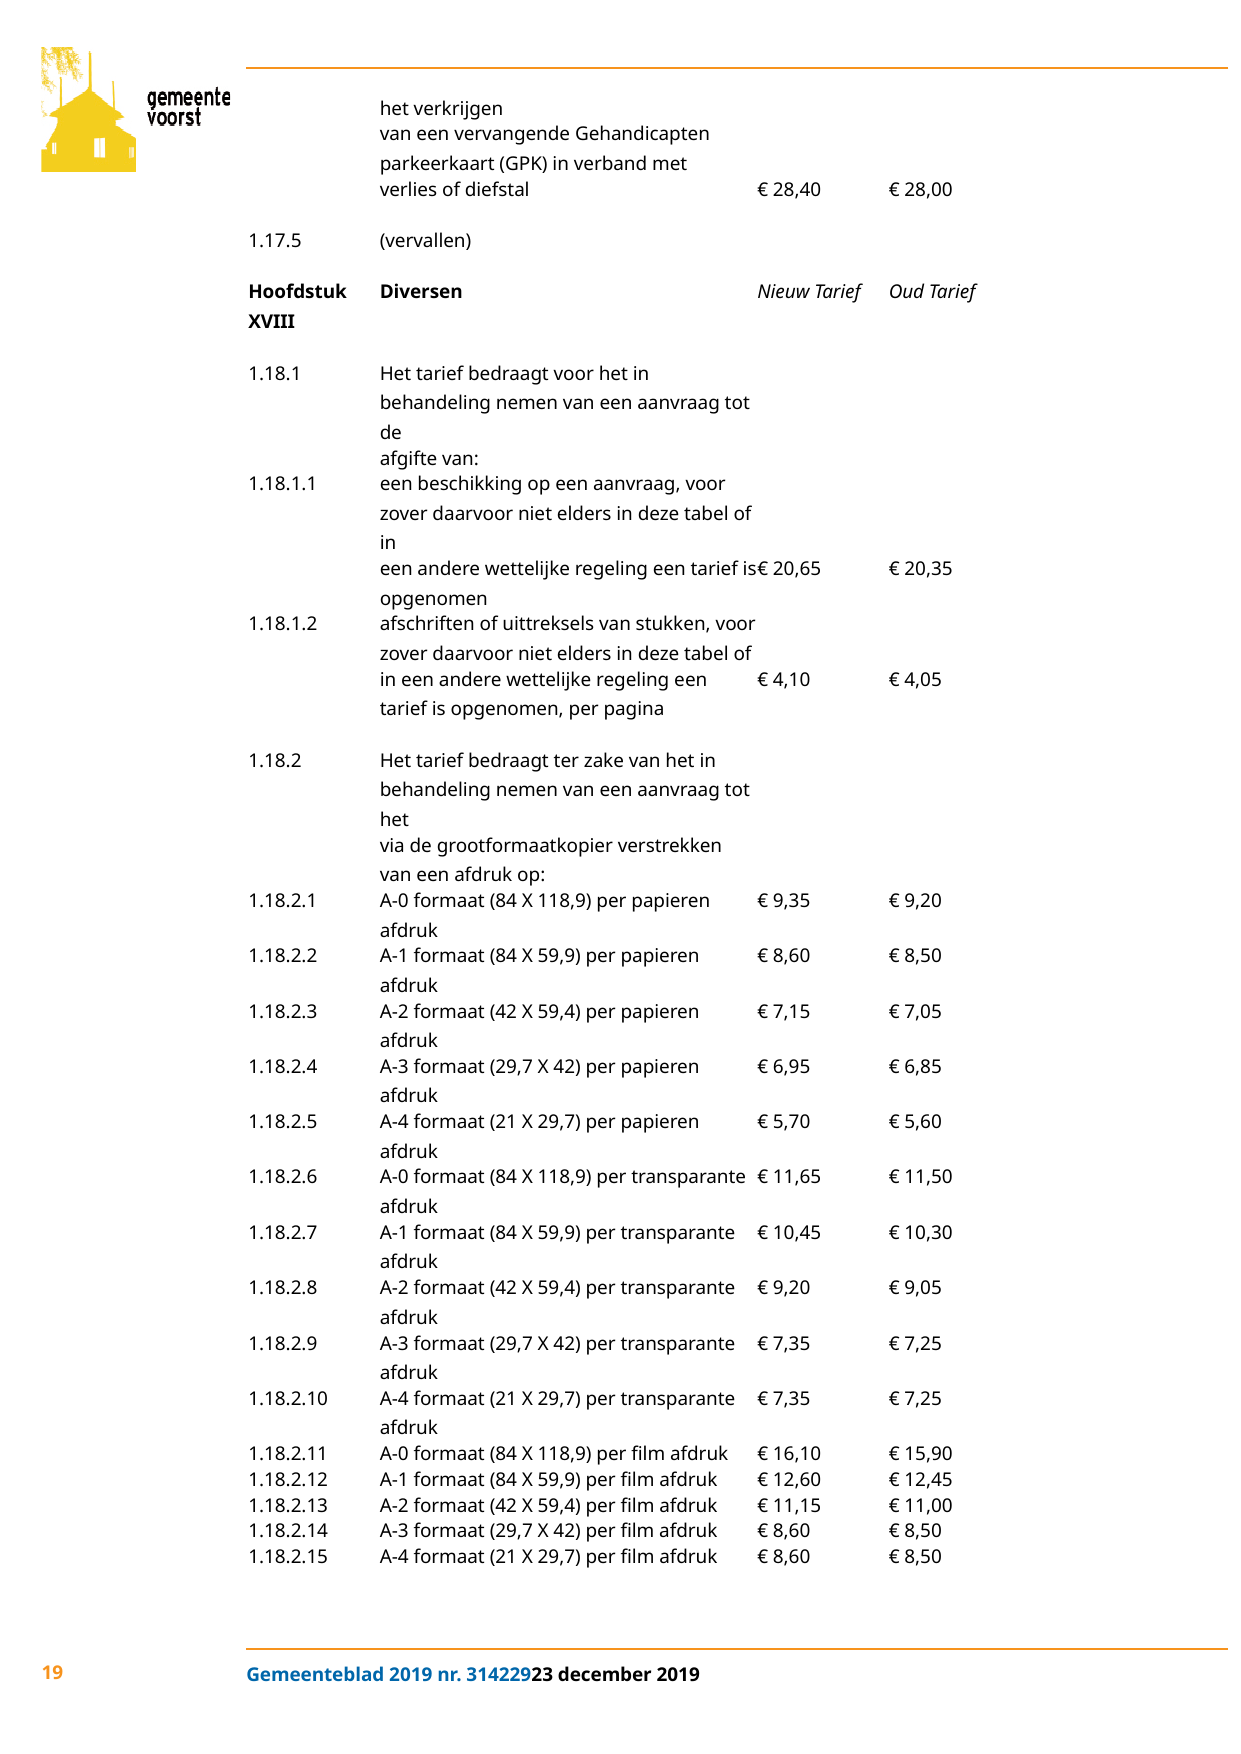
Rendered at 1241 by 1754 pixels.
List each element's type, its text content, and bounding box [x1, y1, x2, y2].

picture [41, 47, 231, 172]
table_cell [248, 721, 379, 747]
table_cell [757, 334, 888, 360]
table_cell € 11,50 [889, 1164, 1020, 1219]
table_cell 1.18.1.2 [248, 611, 379, 666]
table_cell [248, 1569, 379, 1595]
table_cell [380, 334, 757, 360]
table_cell Diversen [380, 279, 757, 334]
table_cell [248, 95, 379, 121]
table_cell [889, 334, 1020, 360]
table_cell 1.18.2.4 [248, 1053, 379, 1108]
table_cell € 7,35 [757, 1385, 888, 1440]
table_cell A-0 formaat (84 X 118,9) per film afdruk [380, 1440, 757, 1466]
table_cell 1.17.5 [248, 227, 379, 253]
table_cell € 8,50 [889, 1518, 1020, 1543]
table_cell [757, 470, 888, 555]
table_cell [248, 445, 379, 470]
table_cell Het tarief bedraagt voor het in behandeling nemen van een aanvraag tot de [380, 360, 757, 445]
table_cell € 7,35 [757, 1330, 888, 1385]
table_cell [889, 445, 1020, 470]
table_cell A-2 formaat (42 X 59,4) per transparante afdruk [380, 1274, 757, 1330]
table_cell [757, 253, 888, 279]
table_cell A-2 formaat (42 X 59,4) per papieren afdruk [380, 998, 757, 1053]
table_cell € 28,00 [889, 176, 1020, 202]
table_cell € 8,50 [889, 943, 1020, 998]
table_cell [889, 832, 1020, 887]
table_cell [248, 176, 379, 202]
table_cell 1.18.1 [248, 360, 379, 445]
table_cell [757, 121, 888, 176]
table_cell 1.18.2.14 [248, 1518, 379, 1543]
table_cell een andere wettelijke regeling een tarief is opgenomen [380, 555, 757, 611]
table_cell 1.18.2.11 [248, 1440, 379, 1466]
table_cell € 28,40 [757, 176, 888, 202]
table_cell 1.18.2.3 [248, 998, 379, 1053]
table_cell (vervallen) [380, 227, 757, 253]
table_cell € 7,25 [889, 1330, 1020, 1385]
table_cell afschriften of uittreksels van stukken, voor zover daarvoor niet elders in deze tabel of [380, 611, 757, 666]
table_cell € 9,20 [889, 887, 1020, 942]
table_cell € 11,65 [757, 1164, 888, 1219]
table_cell € 16,10 [757, 1440, 888, 1466]
table_cell € 7,25 [889, 1385, 1020, 1440]
table_cell [757, 747, 888, 832]
table_cell [248, 121, 379, 176]
table_cell [889, 747, 1020, 832]
table_cell A-4 formaat (21 X 29,7) per transparante afdruk [380, 1385, 757, 1440]
table_cell [248, 334, 379, 360]
table_cell A-0 formaat (84 X 118,9) per transparante afdruk [380, 1164, 757, 1219]
table_cell 1.18.2.2 [248, 943, 379, 998]
table_cell 1.18.2.12 [248, 1466, 379, 1492]
table_cell [889, 1569, 1020, 1595]
table_cell [380, 721, 757, 747]
table_cell 1.18.2 [248, 747, 379, 832]
table_cell [757, 721, 888, 747]
table_cell [889, 202, 1020, 227]
table_cell [757, 95, 888, 121]
table_cell 1.18.1.1 [248, 470, 379, 555]
table_cell [889, 360, 1020, 445]
table_cell 1.18.2.1 [248, 887, 379, 942]
table_cell [248, 666, 379, 721]
table_cell € 10,30 [889, 1219, 1020, 1274]
table_cell A-0 formaat (84 X 118,9) per papieren afdruk [380, 887, 757, 942]
table_cell 1.18.2.5 [248, 1109, 379, 1164]
table_cell afgifte van: [380, 445, 757, 470]
table_cell [889, 121, 1020, 176]
table_cell 1.18.2.15 [248, 1543, 379, 1569]
table_cell A-4 formaat (21 X 29,7) per film afdruk [380, 1543, 757, 1569]
table_cell € 12,60 [757, 1466, 888, 1492]
table_cell € 4,10 [757, 666, 888, 721]
table_cell 1.18.2.7 [248, 1219, 379, 1274]
table_cell € 8,50 [889, 1543, 1020, 1569]
table_cell € 4,05 [889, 666, 1020, 721]
table_cell Oud Tarief [889, 279, 1020, 334]
table_cell [757, 611, 888, 666]
table_cell 1.18.2.8 [248, 1274, 379, 1330]
table_cell [889, 95, 1020, 121]
table_cell € 9,20 [757, 1274, 888, 1330]
table_cell 1.18.2.13 [248, 1492, 379, 1517]
table_cell Het tarief bedraagt ter zake van het in behandeling nemen van een aanvraag tot het [380, 747, 757, 832]
table_cell € 11,15 [757, 1492, 888, 1517]
table_cell A-2 formaat (42 X 59,4) per film afdruk [380, 1492, 757, 1517]
table_cell [757, 202, 888, 227]
table_cell A-1 formaat (84 X 59,9) per transparante afdruk [380, 1219, 757, 1274]
table_cell [757, 360, 888, 445]
table_cell € 8,60 [757, 943, 888, 998]
table_cell € 20,35 [889, 555, 1020, 611]
table_cell in een andere wettelijke regeling een tarief is opgenomen, per pagina [380, 666, 757, 721]
table_cell € 10,45 [757, 1219, 888, 1274]
table_cell [889, 611, 1020, 666]
table_cell via de grootformaatkopier verstrekken van een afdruk op: [380, 832, 757, 887]
table_cell € 7,05 [889, 998, 1020, 1053]
table_cell € 20,65 [757, 555, 888, 611]
table_cell [380, 253, 757, 279]
table_cell [248, 202, 379, 227]
table_cell [889, 253, 1020, 279]
table_cell € 9,35 [757, 887, 888, 942]
table_cell 1.18.2.10 [248, 1385, 379, 1440]
table_cell € 5,60 [889, 1109, 1020, 1164]
table_cell € 7,15 [757, 998, 888, 1053]
table_cell A-3 formaat (29,7 X 42) per film afdruk [380, 1518, 757, 1543]
table_cell [889, 721, 1020, 747]
table_cell € 15,90 [889, 1440, 1020, 1466]
table_cell [248, 555, 379, 611]
table_cell A-1 formaat (84 X 59,9) per papieren afdruk [380, 943, 757, 998]
table_cell € 12,45 [889, 1466, 1020, 1492]
table_cell [248, 832, 379, 887]
table_cell € 6,95 [757, 1053, 888, 1108]
table_cell € 9,05 [889, 1274, 1020, 1330]
table_cell verlies of diefstal [380, 176, 757, 202]
table_cell 1.18.2.6 [248, 1164, 379, 1219]
table_cell € 8,60 [757, 1543, 888, 1569]
table_cell [889, 470, 1020, 555]
table_cell 1.18.2.9 [248, 1330, 379, 1385]
table_cell [757, 445, 888, 470]
table_cell van een vervangende Gehandicapten parkeerkaart (GPK) in verband met [380, 121, 757, 176]
table_cell een beschikking op een aanvraag, voor zover daarvoor niet elders in deze tabel of in [380, 470, 757, 555]
table_cell A-3 formaat (29,7 X 42) per papieren afdruk [380, 1053, 757, 1108]
table_cell [757, 832, 888, 887]
table_cell € 6,85 [889, 1053, 1020, 1108]
table_cell € 8,60 [757, 1518, 888, 1543]
table_cell het verkrijgen [380, 95, 757, 121]
table_cell [757, 1569, 888, 1595]
table_cell A-4 formaat (21 X 29,7) per papieren afdruk [380, 1109, 757, 1164]
table_cell [380, 1569, 757, 1595]
table_cell € 5,70 [757, 1109, 888, 1164]
table_cell [889, 227, 1020, 253]
table_cell A-3 formaat (29,7 X 42) per transparante afdruk [380, 1330, 757, 1385]
table_cell [757, 227, 888, 253]
table_cell € 11,00 [889, 1492, 1020, 1517]
table_cell Hoofdstuk XVIII [248, 279, 379, 334]
table_cell [248, 253, 379, 279]
table_cell [380, 202, 757, 227]
table_cell A-1 formaat (84 X 59,9) per film afdruk [380, 1466, 757, 1492]
table_cell Nieuw Tarief [757, 279, 888, 334]
